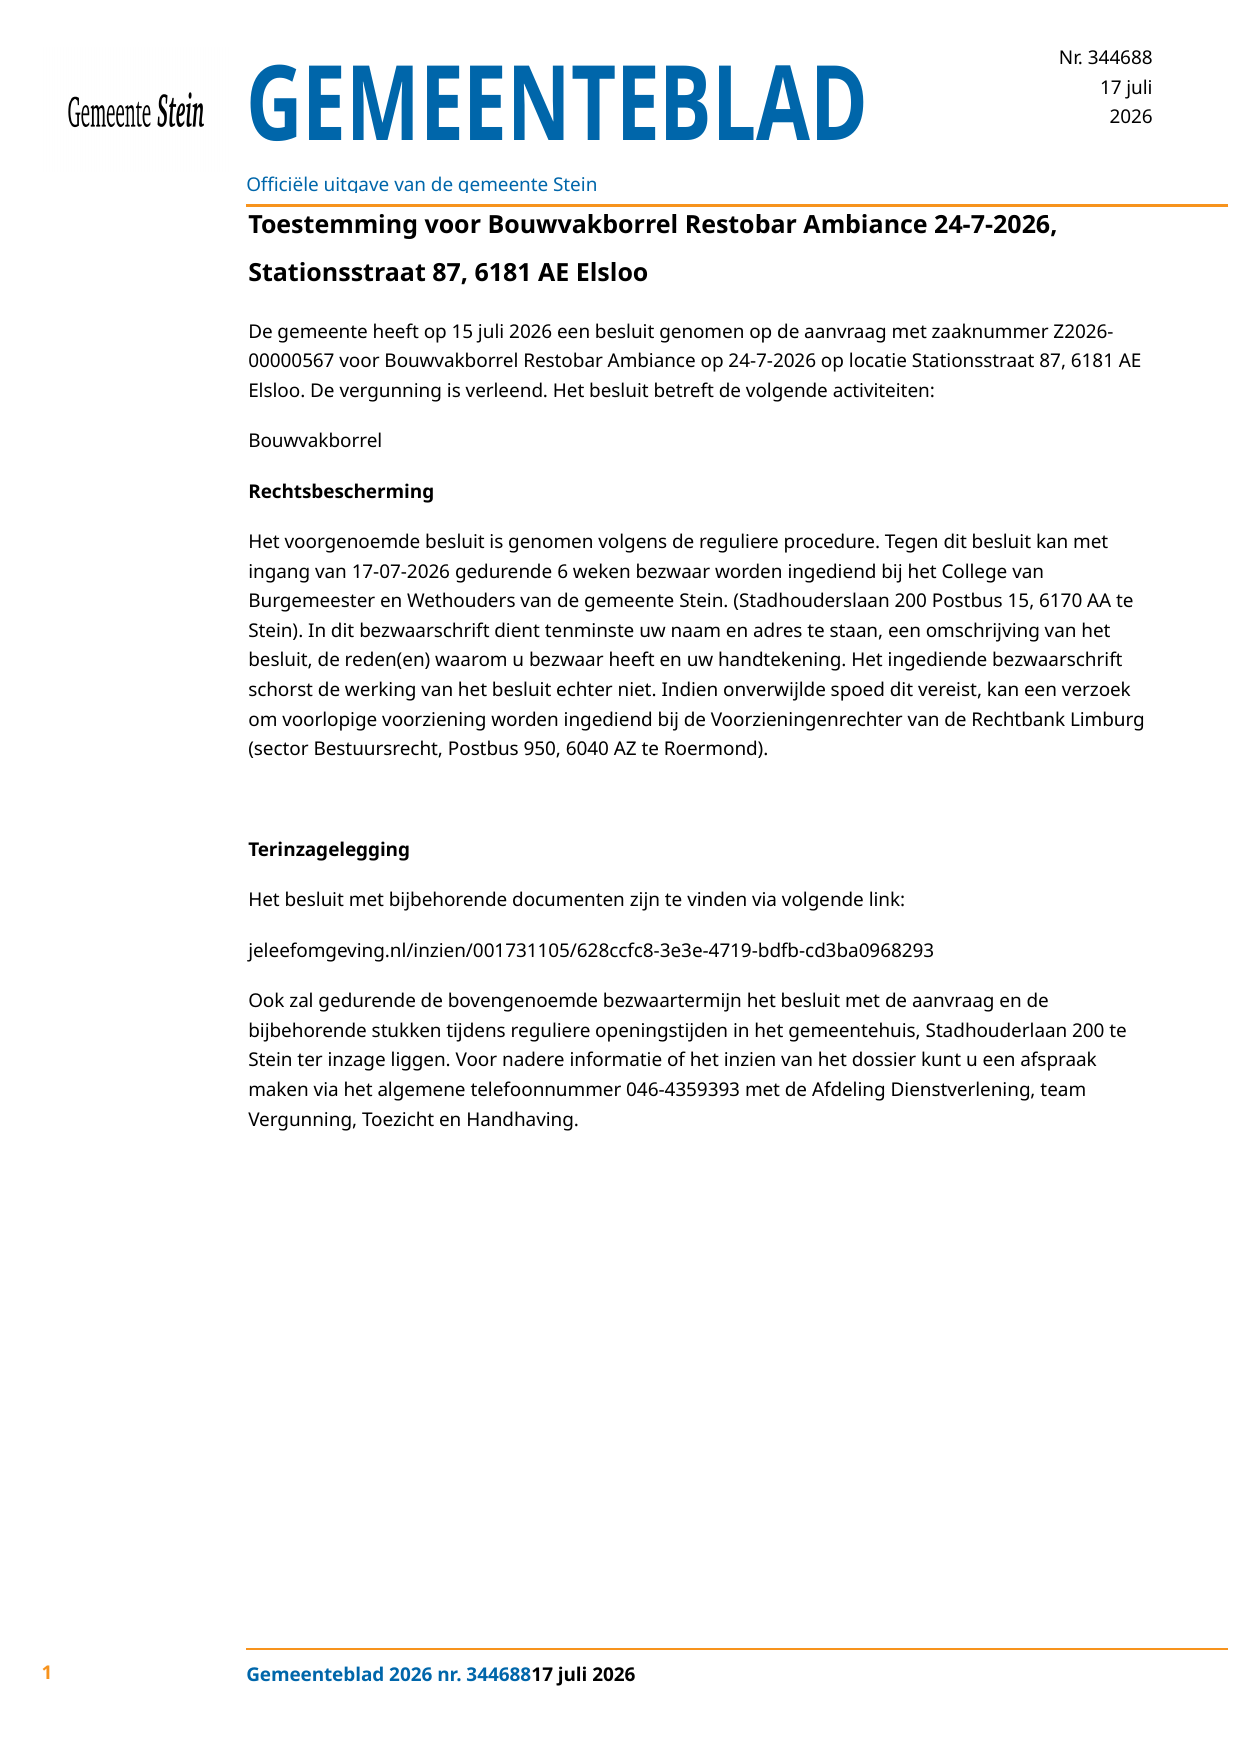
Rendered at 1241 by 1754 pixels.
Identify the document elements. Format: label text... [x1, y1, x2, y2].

text De gemeente heeft op 15 juli 2026 een besluit genomen op de aanvraag met zaaknummer Z2026-00000567 voor Bouwvakborrel Restobar Ambiance op 24-7-2026 op locatie Stationsstraat 87, 6181 AE Elsloo. De vergunning is verleend. Het besluit betreft de volgende activiteiten: [248, 318, 1152, 403]
text Terinzagelegging [248, 836, 1152, 862]
text Ook zal gedurende de bovengenoemde bezwaartermijn het besluit met de aanvraag en de bijbehorende stukken tijdens reguliere openingstijden in het gemeentehuis, Stadhouderlaan 200 te Stein ter inzage liggen. Voor nadere informatie of het inzien van het dossier kunt u een afspraak maken via het algemene telefoonnummer 046-4359393 met de Afdeling Dienstverlening, team Vergunning, Toezicht en Handhaving. [248, 987, 1152, 1132]
text Het voorgenoemde besluit is genomen volgens de reguliere procedure. Tegen dit besluit kan met ingang van 17-07-2026 gedurende 6 weken bezwaar worden ingediend bij het College van Burgemeester en Wethouders van de gemeente Stein. (Stadhouderslaan 200 Postbus 15, 6170 AA te Stein). In dit bezwaarschrift dient tenminste uw naam en adres te staan, een omschrijving van het besluit, de reden(en) waarom u bezwaar heeft en uw handtekening. Het ingediende bezwaarschrift schorst de werking van het besluit echter niet. Indien onverwijlde spoed dit vereist, kan een verzoek om voorlopige voorziening worden ingediend bij de Voorzieningenrechter van de Rechtbank Limburg (sector Bestuursrecht, Postbus 950, 6040 AZ te Roermond). [248, 528, 1152, 761]
text Bouwvakborrel [248, 427, 1152, 453]
text Toestemming voor Bouwvakborrel Restobar Ambiance 24-7-2026, Stationsstraat 87, 6181 AE Elsloo [248, 207, 1152, 288]
text jeleefomgeving.nl/inzien/001731105/628ccfc8-3e3e-4719-bdfb-cd3ba0968293 [248, 937, 1152, 963]
text Rechtsbescherming [248, 478, 1152, 504]
picture [41, 47, 231, 172]
text Het besluit met bijbehorende documenten zijn te vinden via volgende link: [248, 887, 1152, 912]
